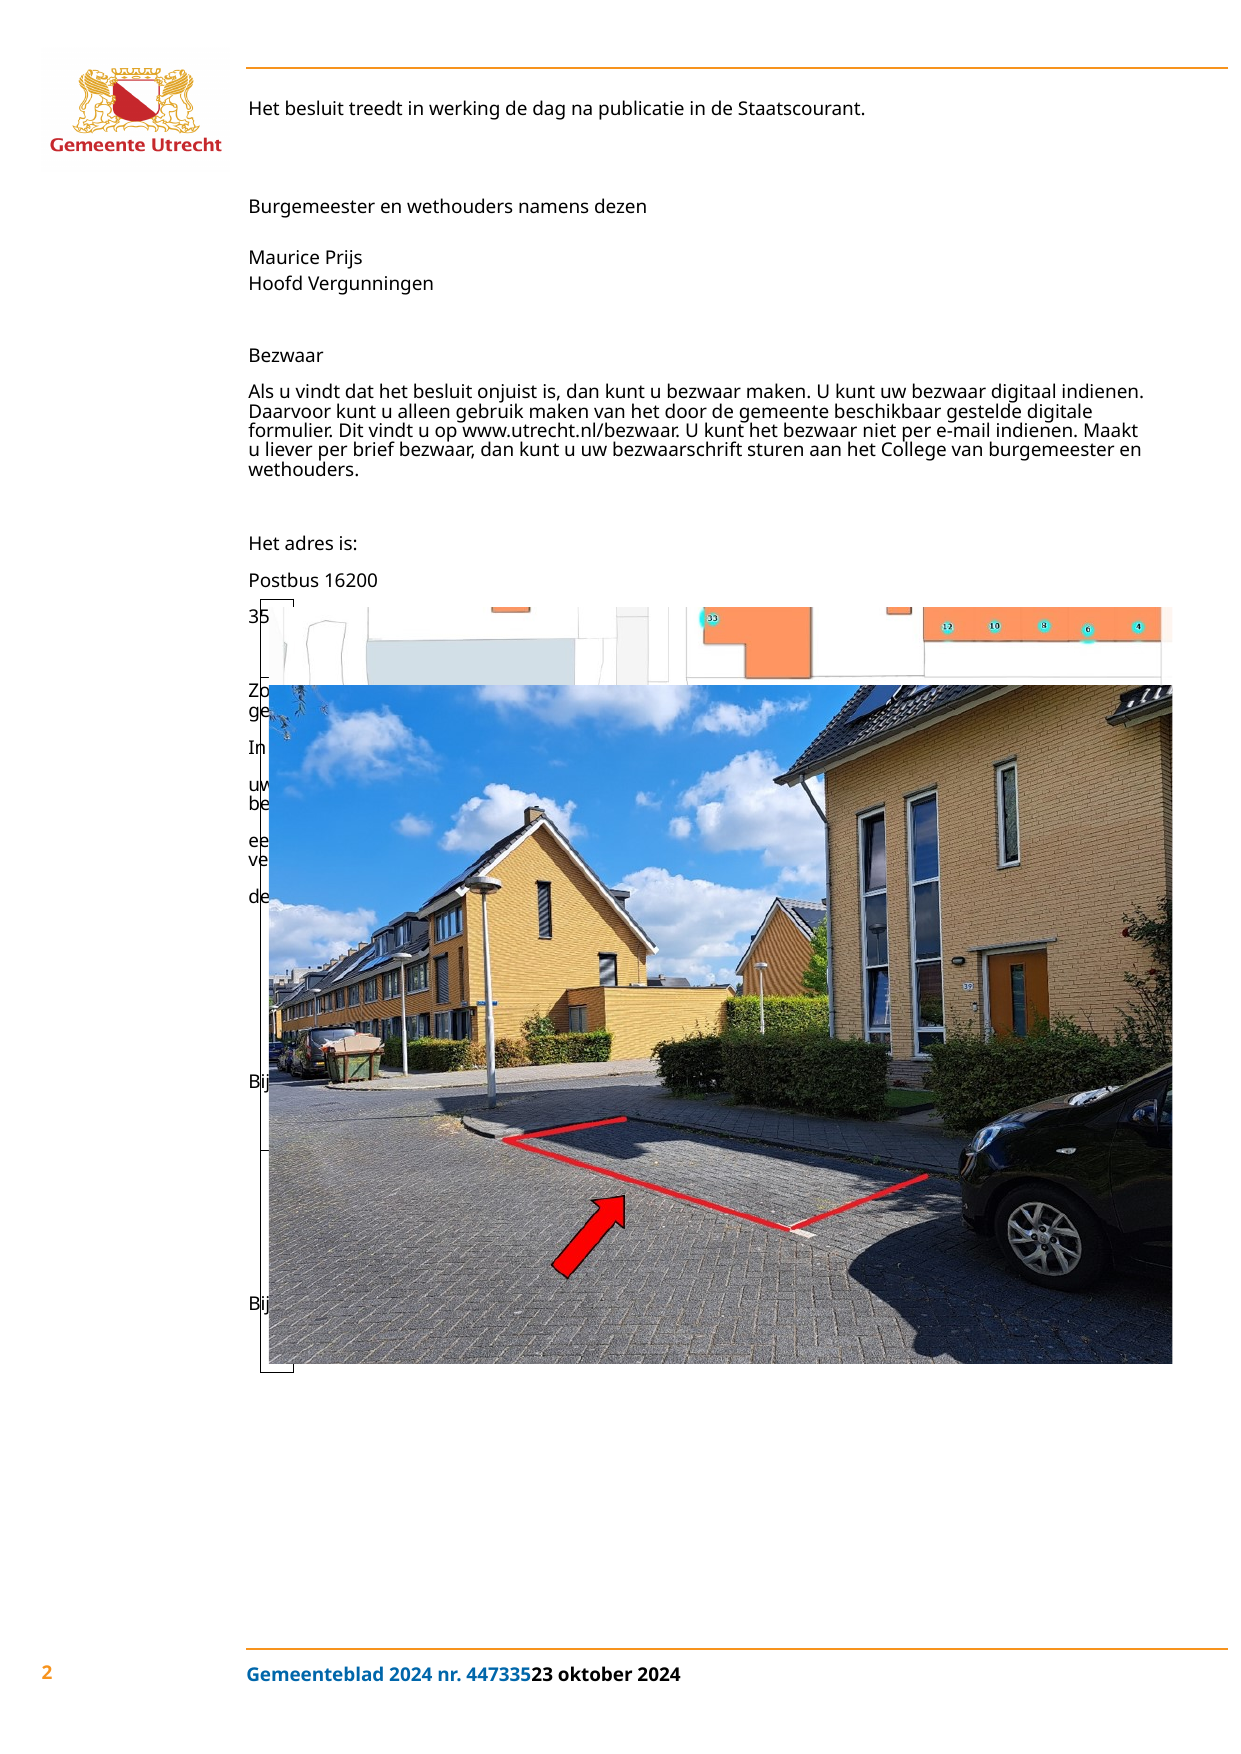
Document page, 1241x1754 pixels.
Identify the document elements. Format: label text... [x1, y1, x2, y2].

text Postbus 16200 [248, 572, 1152, 591]
text Maurice Prijs [248, 244, 1152, 270]
text Burgemeester en wethouders namens dezen [248, 193, 1152, 219]
text Als u vindt dat het besluit onjuist is, dan kunt u bezwaar maken. U kunt uw bezwaar digitaal indienen. Daarvoor kunt u alleen gebruik maken van het door de gemeente beschikbaar gestelde digitale formulier. Dit vindt u op www.utrecht.nl/bezwaar. U kunt het bezwaar niet per e-mail indienen. Maakt u liever per brief bezwaar, dan kunt u uw bezwaarschrift sturen aan het College van burgemeester en wethouders. [248, 383, 1152, 480]
text Bezwaar [248, 347, 1152, 366]
picture [268, 607, 1173, 1364]
text Hoofd Vergunningen [248, 270, 1152, 296]
picture [41, 47, 231, 172]
text Het besluit treedt in werking de dag na publicatie in de Staatscourant. [248, 95, 1152, 121]
text Het adres is: [248, 534, 1152, 554]
